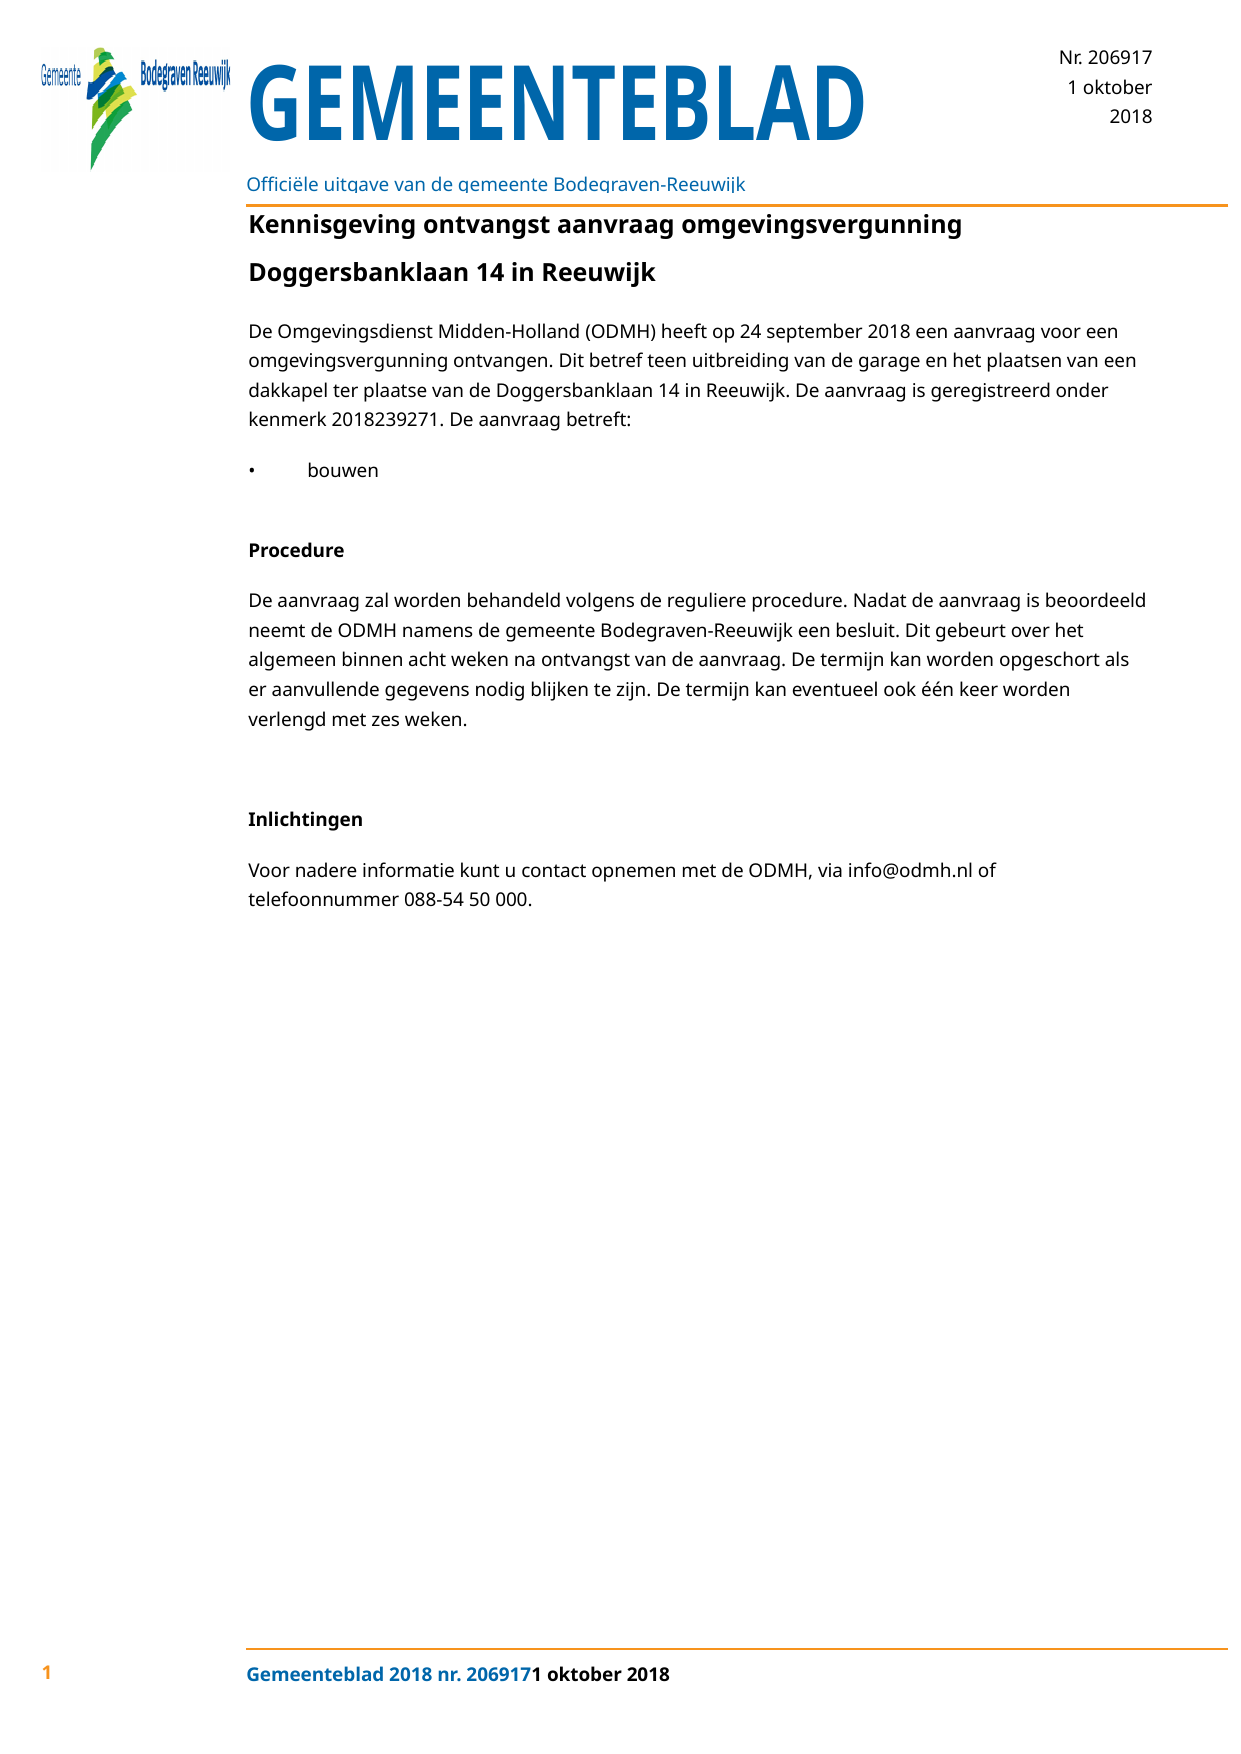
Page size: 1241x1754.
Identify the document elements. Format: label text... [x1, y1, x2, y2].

text Kennisgeving ontvangst aanvraag omgevingsvergunning Doggersbanklaan 14 in Reeuwijk [248, 207, 1152, 288]
text Voor nadere informatie kunt u contact opnemen met de ODMH, via info@odmh.nl of telefoonnummer 088-54 50 000. [248, 857, 1152, 912]
picture [41, 47, 231, 172]
list bouwen [248, 457, 1152, 483]
text De aanvraag zal worden behandeld volgens de reguliere procedure. Nadat de aanvraag is beoordeeld neemt de ODMH namens de gemeente Bodegraven-Reeuwijk een besluit. Dit gebeurt over het algemeen binnen acht weken na ontvangst van de aanvraag. De termijn kan worden opgeschort als er aanvullende gegevens nodig blijken te zijn. De termijn kan eventueel ook één keer worden verlengd met zes weken. [248, 587, 1152, 732]
text Procedure [248, 537, 1152, 563]
text De Omgevingsdienst Midden-Holland (ODMH) heeft op 24 september 2018 een aanvraag voor een omgevingsvergunning ontvangen. Dit betref teen uitbreiding van de garage en het plaatsen van een dakkapel ter plaatse van de Doggersbanklaan 14 in Reeuwijk. De aanvraag is geregistreerd onder kenmerk 2018239271. De aanvraag betreft: [248, 318, 1152, 432]
text Inlichtingen [248, 807, 1152, 832]
